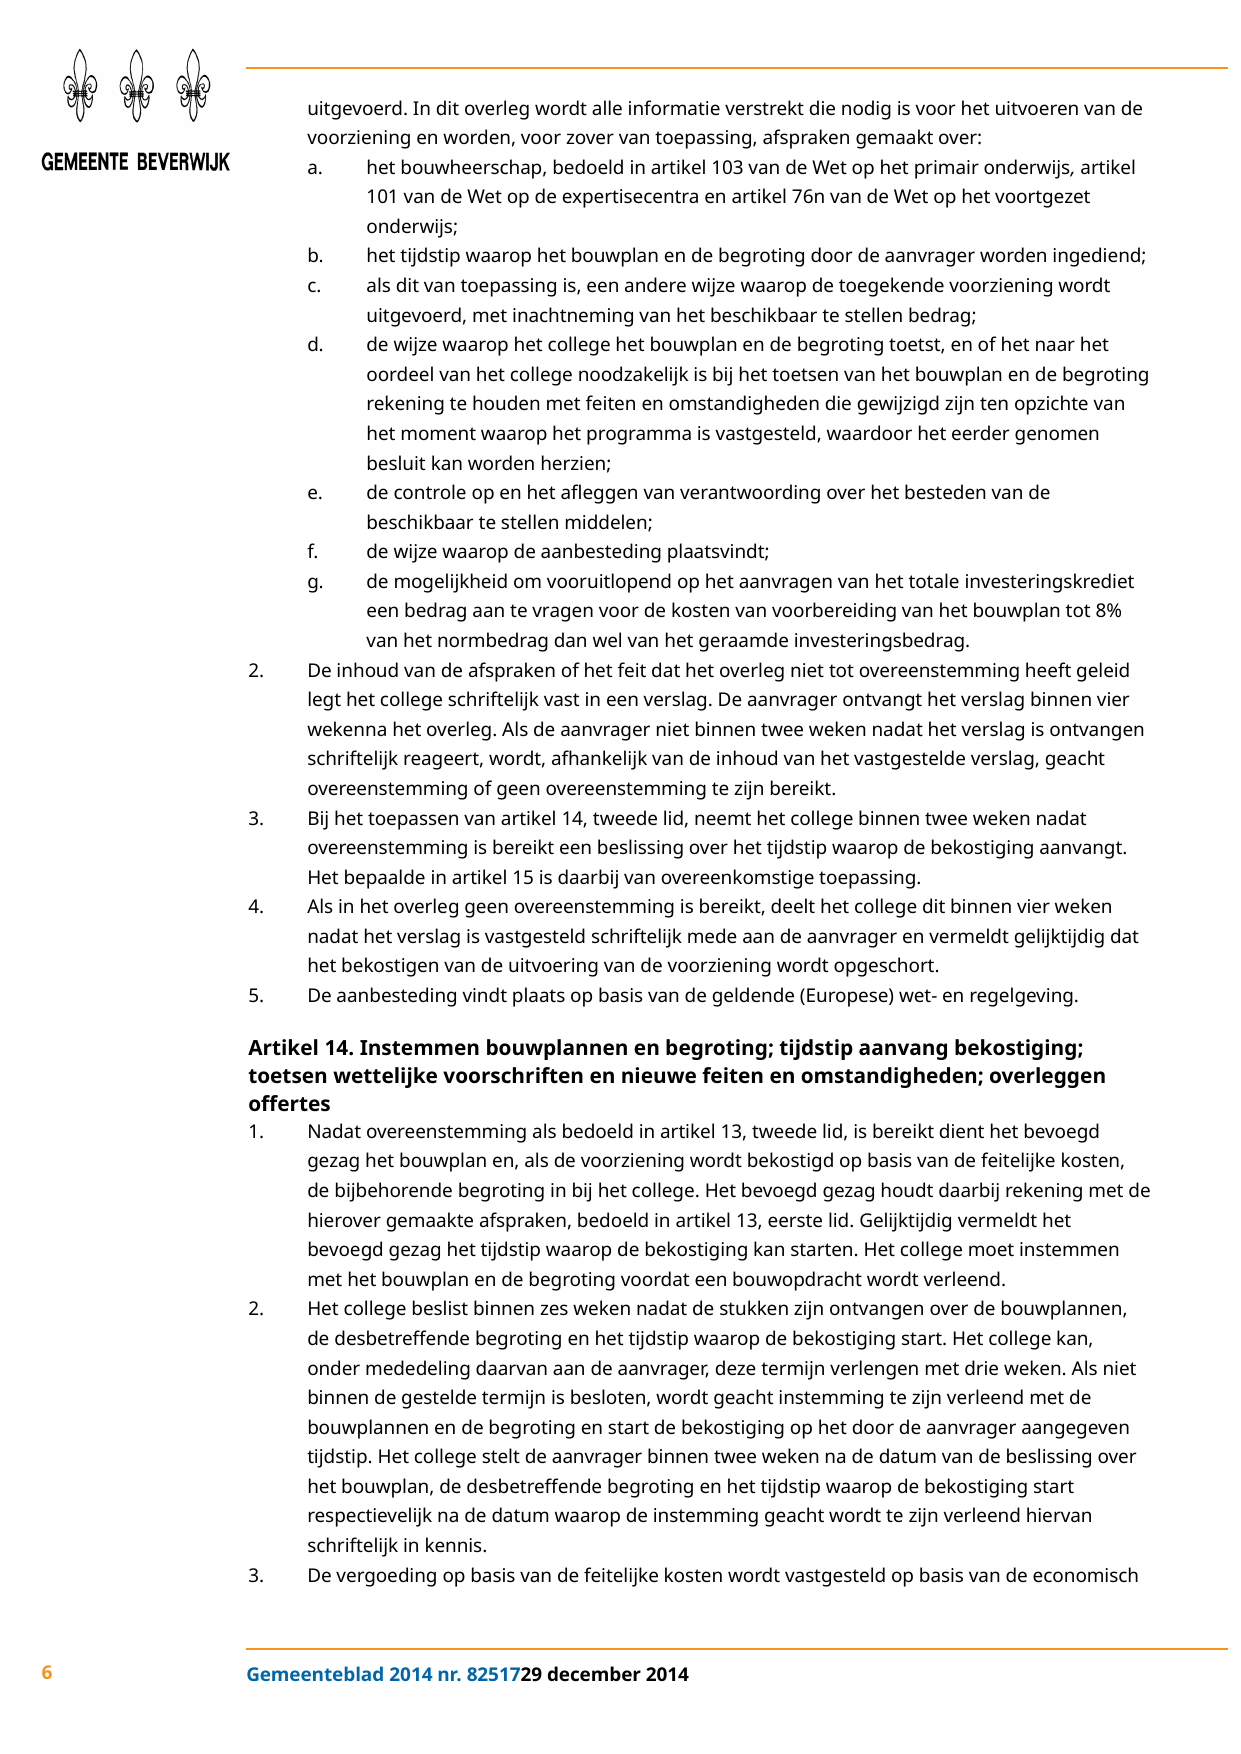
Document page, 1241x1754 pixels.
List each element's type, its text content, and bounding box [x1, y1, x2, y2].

list De aanbesteding vindt plaats op basis van de geldende (Europese) wet- en regelgeving. [248, 982, 1152, 1008]
list de controle op en het afleggen van verantwoording over het besteden van de beschikbaar te stellen middelen; [307, 479, 1152, 535]
list Als in het overleg geen overeenstemming is bereikt, deelt het college dit binnen vier weken nadat het verslag is vastgesteld schriftelijk mede aan de aanvrager en vermeldt gelijktijdig dat het bekostigen van de uitvoering van de voorziening wordt opgeschort. [248, 893, 1152, 978]
list het tijdstip waarop het bouwplan en de begroting door de aanvrager worden ingediend; [307, 243, 1152, 268]
list Bij het toepassen van artikel 14, tweede lid, neemt het college binnen twee weken nadat overeenstemming is bereikt een beslissing over het tijdstip waarop de bekostiging aanvangt. Het bepaalde in artikel 15 is daarbij van overeenkomstige toepassing. [248, 805, 1152, 890]
list de wijze waarop het college het bouwplan en de begroting toetst, en of het naar het oordeel van het college noodzakelijk is bij het toetsen van het bouwplan en de begroting rekening te houden met feiten en omstandigheden die gewijzigd zijn ten opzichte van het moment waarop het programma is vastgesteld, waardoor het eerder genomen besluit kan worden herzien; [307, 331, 1152, 476]
list als dit van toepassing is, een andere wijze waarop de toegekende voorziening wordt uitgevoerd, met inachtneming van het beschikbaar te stellen bedrag; [307, 272, 1152, 328]
list De inhoud van de afspraken of het feit dat het overleg niet tot overeenstemming heeft geleid legt het college schriftelijk vast in een verslag. De aanvrager ontvangt het verslag binnen vier wekenna het overleg. Als de aanvrager niet binnen twee weken nadat het verslag is ontvangen schriftelijk reageert, wordt, afhankelijk van de inhoud van het vastgestelde verslag, geacht overeenstemming of geen overeenstemming te zijn bereikt. [248, 657, 1152, 801]
list Het college beslist binnen zes weken nadat de stukken zijn ontvangen over de bouwplannen, de desbetreffende begroting en het tijdstip waarop de bekostiging start. Het college kan, onder mededeling daarvan aan de aanvrager, deze termijn verlengen met drie weken. Als niet binnen de gestelde termijn is besloten, wordt geacht instemming te zijn verleend met de bouwplannen en de begroting en start de bekostiging op het door de aanvrager aangegeven tijdstip. Het college stelt de aanvrager binnen twee weken na de datum van de beslissing over het bouwplan, de desbetreffende begroting en het tijdstip waarop de bekostiging start respectievelijk na de datum waarop de instemming geacht wordt te zijn verleend hiervan schriftelijk in kennis. [248, 1296, 1152, 1558]
list de wijze waarop de aanbesteding plaatsvindt; [307, 538, 1152, 564]
text Artikel 14. Instemmen bouwplannen en begroting; tijdstip aanvang bekostiging; toetsen wettelijke voorschriften en nieuwe feiten en omstandigheden; overleggen offertes [248, 1033, 1152, 1118]
list De vergoeding op basis van de feitelijke kosten wordt vastgesteld op basis van de economisch [248, 1562, 1152, 1587]
list de mogelijkheid om vooruitlopend op het aanvragen van het totale investeringskrediet een bedrag aan te vragen voor de kosten van voorbereiding van het bouwplan tot 8% van het normbedrag dan wel van het geraamde investeringsbedrag. [307, 568, 1152, 653]
list uitgevoerd. In dit overleg wordt alle informatie verstrekt die nodig is voor het uitvoeren van de voorziening en worden, voor zover van toepassing, afspraken gemaakt over: [248, 95, 1152, 150]
list het bouwheerschap, bedoeld in artikel 103 van de Wet op het primair onderwijs, artikel 101 van de Wet op de expertisecentra en artikel 76n van de Wet op het voortgezet onderwijs; [307, 154, 1152, 239]
picture [41, 47, 231, 172]
list Nadat overeenstemming als bedoeld in artikel 13, tweede lid, is bereikt dient het bevoegd gezag het bouwplan en, als de voorziening wordt bekostigd op basis van de feitelijke kosten, de bijbehorende begroting in bij het college. Het bevoegd gezag houdt daarbij rekening met de hierover gemaakte afspraken, bedoeld in artikel 13, eerste lid. Gelijktijdig vermeldt het bevoegd gezag het tijdstip waarop de bekostiging kan starten. Het college moet instemmen met het bouwplan en de begroting voordat een bouwopdracht wordt verleend. [248, 1118, 1152, 1292]
